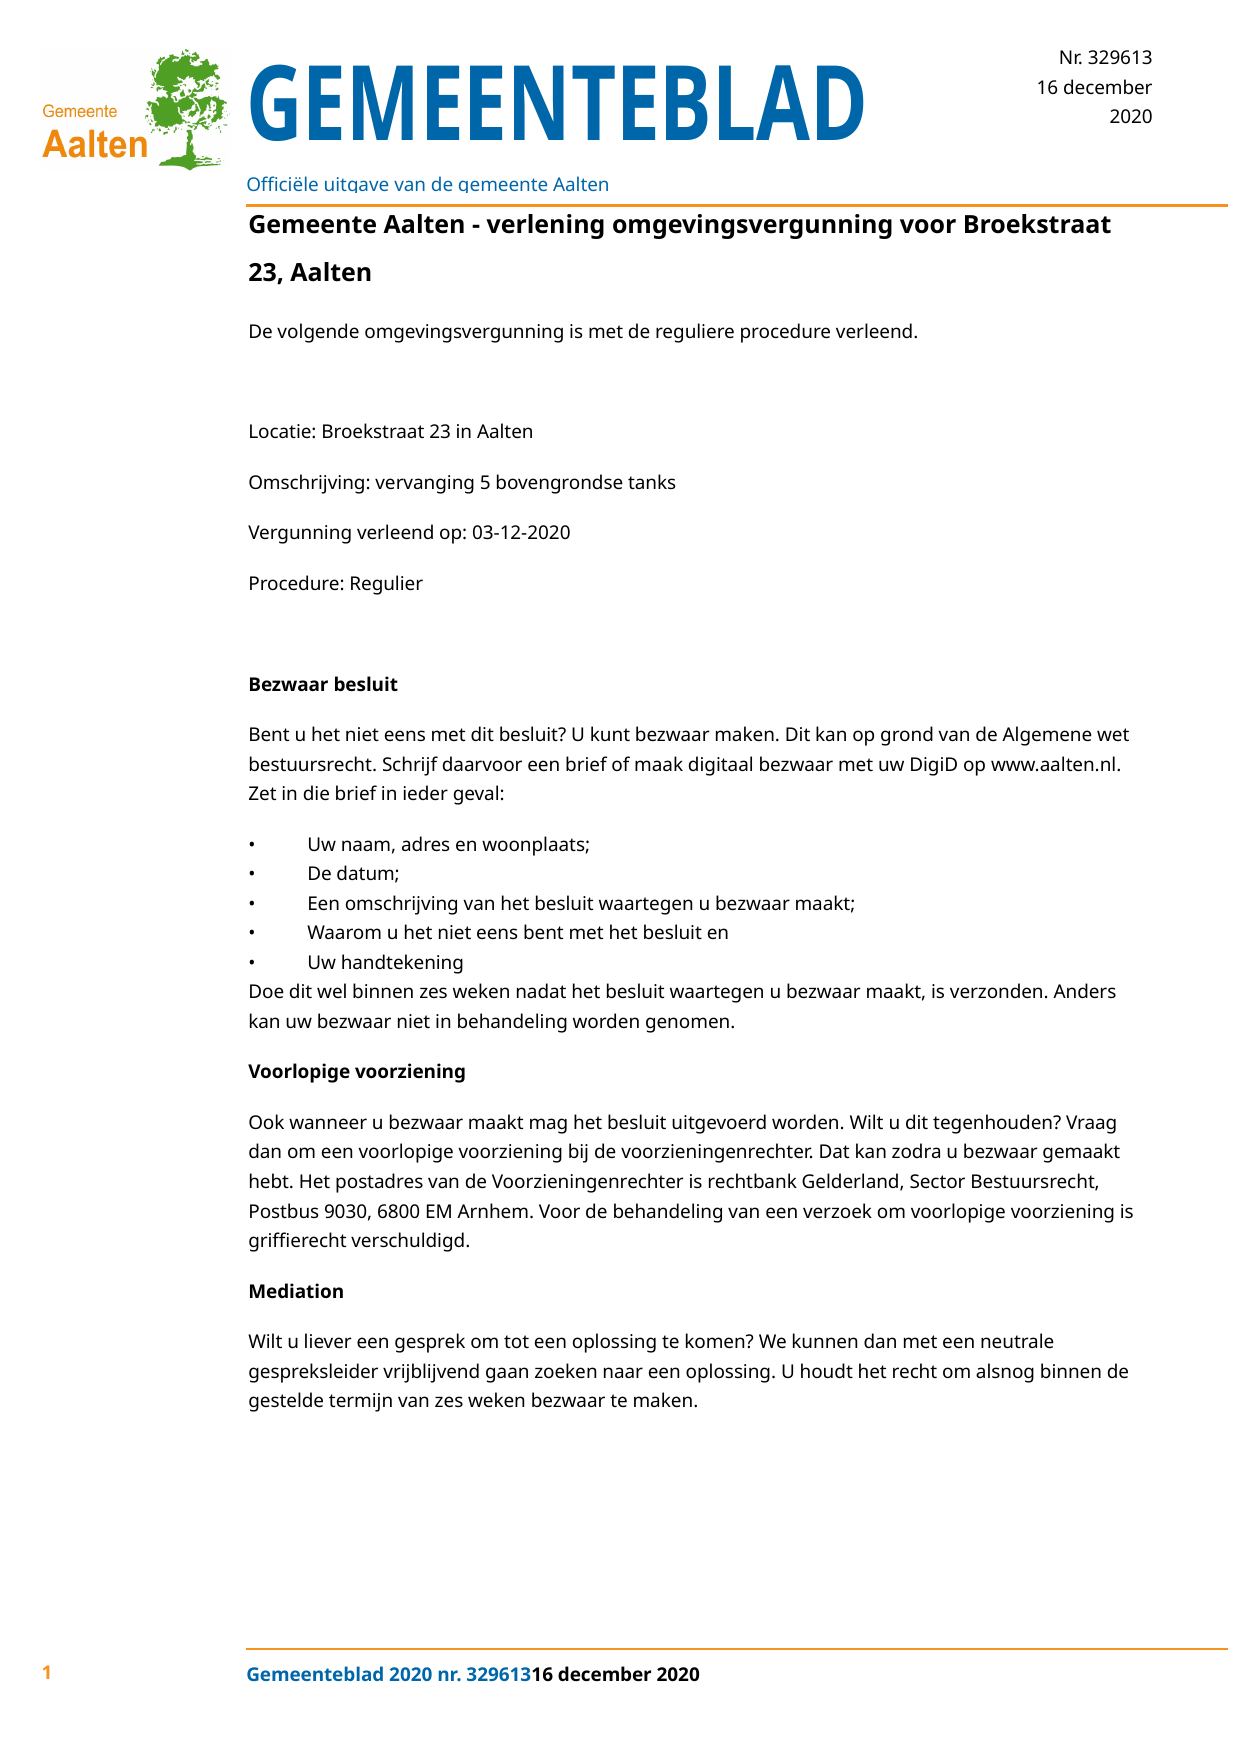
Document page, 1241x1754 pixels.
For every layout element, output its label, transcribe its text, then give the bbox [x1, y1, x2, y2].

text Bezwaar besluit [248, 671, 1152, 697]
list Waarom u het niet eens bent met het besluit en [248, 919, 1152, 945]
list Een omschrijving van het besluit waartegen u bezwaar maakt; [248, 890, 1152, 916]
text Omschrijving: vervanging 5 bovengrondse tanks [248, 469, 1152, 495]
text Doe dit wel binnen zes weken nadat het besluit waartegen u bezwaar maakt, is verzonden. Anders kan uw bezwaar niet in behandeling worden genomen. [248, 979, 1152, 1034]
text Bent u het niet eens met dit besluit? U kunt bezwaar maken. Dit kan op grond van de Algemene wet bestuursrecht. Schrijf daarvoor een brief of maak digitaal bezwaar met uw DigiD op www.aalten.nl. Zet in die brief in ieder geval: [248, 721, 1152, 806]
text Gemeente Aalten - verlening omgevingsvergunning voor Broekstraat 23, Aalten [248, 207, 1152, 288]
text Procedure: Regulier [248, 570, 1152, 596]
text Wilt u liever een gesprek om tot een oplossing te komen? We kunnen dan met een neutrale gespreksleider vrijblijvend gaan zoeken naar een oplossing. U houdt het recht om alsnog binnen de gestelde termijn van zes weken bezwaar te maken. [248, 1328, 1152, 1413]
list Uw handtekening [248, 949, 1152, 975]
text De volgende omgevingsvergunning is met de reguliere procedure verleend. [248, 318, 1152, 344]
text Vergunning verleend op: 03-12-2020 [248, 519, 1152, 545]
list Uw naam, adres en woonplaats; [248, 831, 1152, 857]
text Voorlopige voorziening [248, 1059, 1152, 1084]
text Ook wanneer u bezwaar maakt mag het besluit uitgevoerd worden. Wilt u dit tegenhouden? Vraag dan om een voorlopige voorziening bij de voorzieningenrechter. Dat kan zodra u bezwaar gemaakt hebt. Het postadres van de Voorzieningenrechter is rechtbank Gelderland, Sector Bestuursrecht, Postbus 9030, 6800 EM Arnhem. Voor de behandeling van een verzoek om voorlopige voorziening is griffierecht verschuldigd. [248, 1109, 1152, 1253]
picture [41, 47, 231, 172]
text Locatie: Broekstraat 23 in Aalten [248, 419, 1152, 444]
list De datum; [248, 860, 1152, 886]
text Mediation [248, 1278, 1152, 1304]
